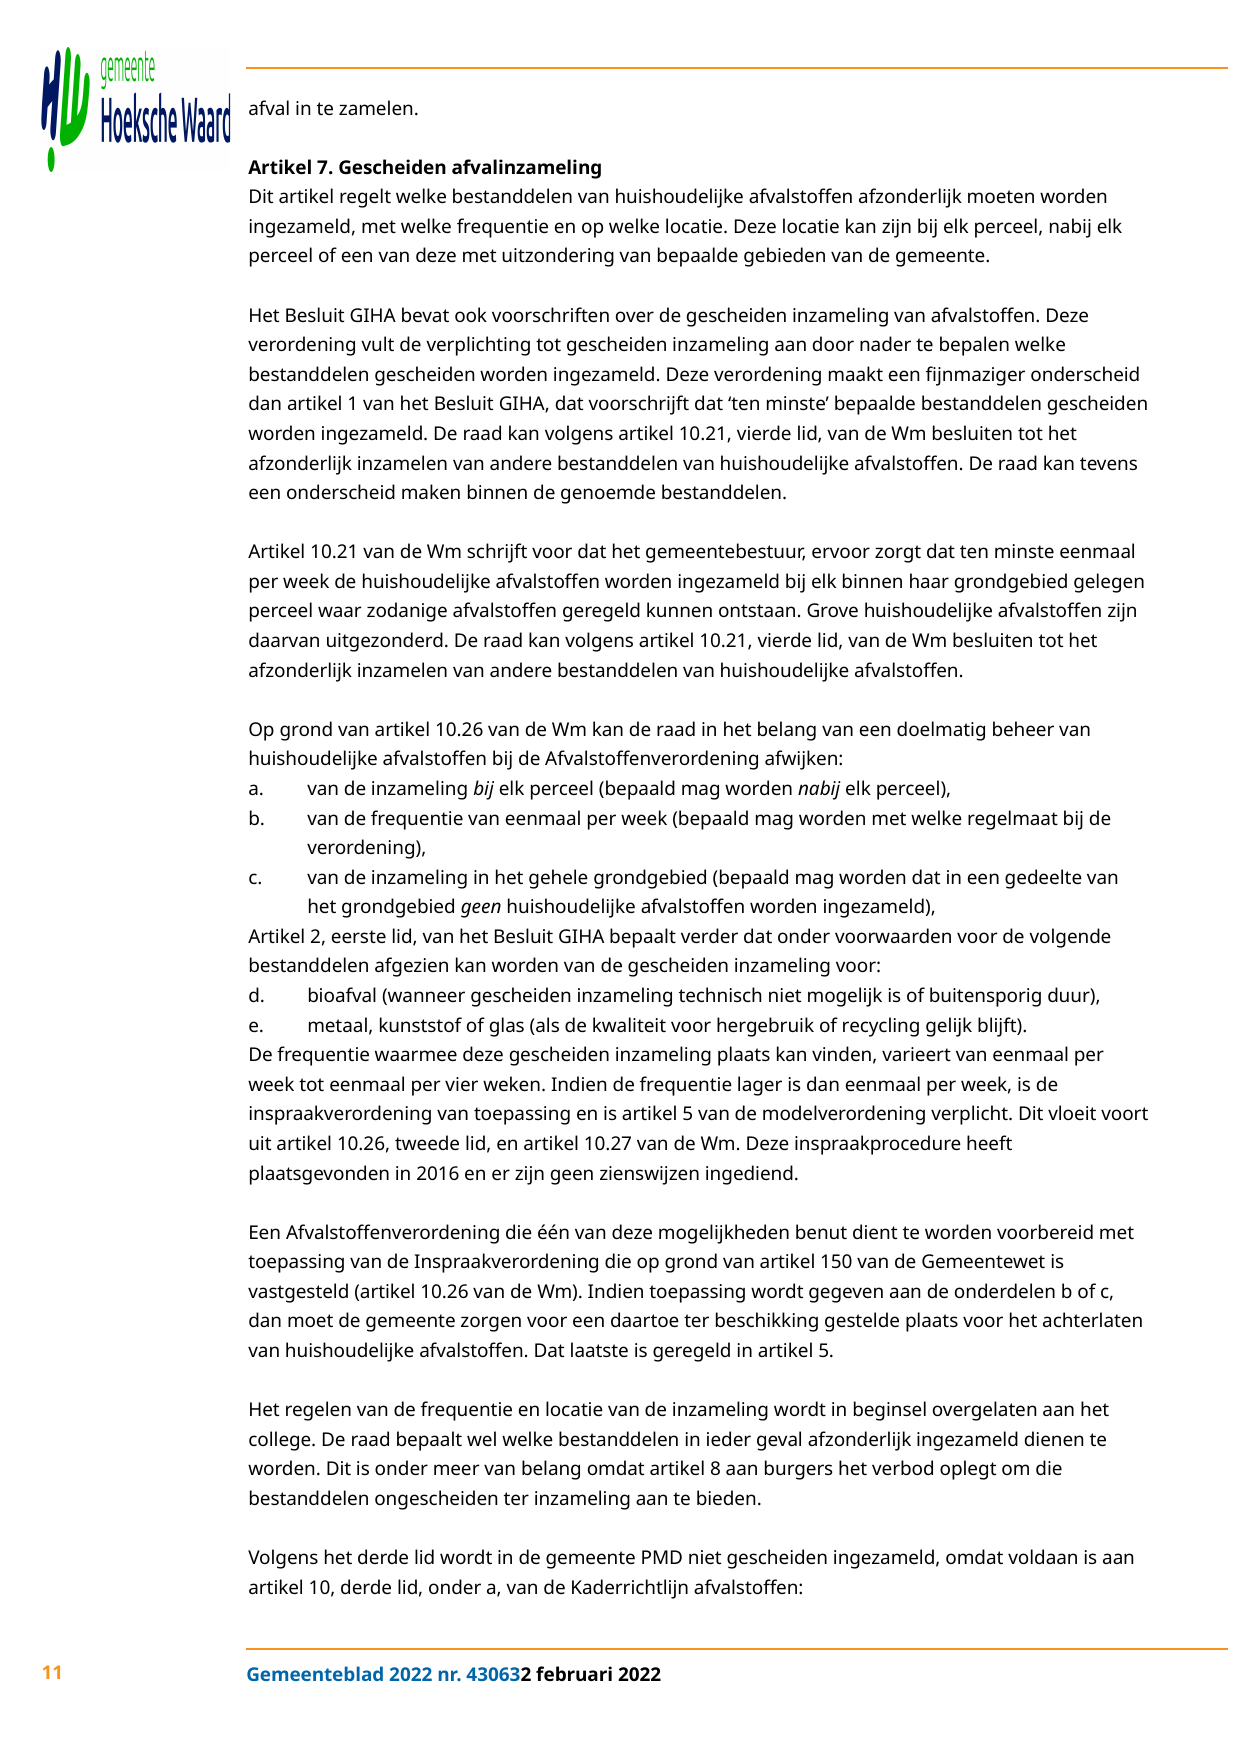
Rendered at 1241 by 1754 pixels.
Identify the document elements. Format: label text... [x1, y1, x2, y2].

text Artikel 2, eerste lid, van het Besluit GIHA bepaalt verder dat onder voorwaarden voor de volgende bestanddelen afgezien kan worden van de gescheiden inzameling voor: [248, 923, 1152, 978]
text Een Afvalstoffenverordening die één van deze mogelijkheden benut dient te worden voorbereid met toepassing van de Inspraakverordening die op grond van artikel 150 van de Gemeentewet is vastgesteld (artikel 10.26 van de Wm). Indien toepassing wordt gegeven aan de onderdelen b of c, dan moet de gemeente zorgen voor een daartoe ter beschikking gestelde plaats voor het achterlaten van huishoudelijke afvalstoffen. Dat laatste is geregeld in artikel 5. [248, 1219, 1152, 1363]
text Artikel 7. Gescheiden afvalinzameling [248, 154, 1152, 180]
list metaal, kunststof of glas (als de kwaliteit voor hergebruik of recycling gelijk blijft). [248, 1012, 1152, 1038]
text De frequentie waarmee deze gescheiden inzameling plaats kan vinden, varieert van eenmaal per week tot eenmaal per vier weken. Indien de frequentie lager is dan eenmaal per week, is de inspraakverordening van toepassing en is artikel 5 van de modelverordening verplicht. Dit vloeit voort uit artikel 10.26, tweede lid, en artikel 10.27 van de Wm. Deze inspraakprocedure heeft plaatsgevonden in 2016 en er zijn geen zienswijzen ingediend. [248, 1041, 1152, 1186]
list bioafval (wanneer gescheiden inzameling technisch niet mogelijk is of buitensporig duur), [248, 982, 1152, 1008]
picture [41, 47, 231, 172]
list van de inzameling in het gehele grondgebied (bepaald mag worden dat in een gedeelte van het grondgebied geen huishoudelijke afvalstoffen worden ingezameld), [248, 864, 1152, 919]
text afval in te zamelen. [248, 95, 1152, 121]
text Het Besluit GIHA bevat ook voorschriften over de gescheiden inzameling van afvalstoffen. Deze verordening vult de verplichting tot gescheiden inzameling aan door nader te bepalen welke bestanddelen gescheiden worden ingezameld. Deze verordening maakt een fijnmaziger onderscheid dan artikel 1 van het Besluit GIHA, dat voorschrijft dat ‘ten minste’ bepaalde bestanddelen gescheiden worden ingezameld. De raad kan volgens artikel 10.21, vierde lid, van de Wm besluiten tot het afzonderlijk inzamelen van andere bestanddelen van huishoudelijke afvalstoffen. De raad kan tevens een onderscheid maken binnen de genoemde bestanddelen. [248, 302, 1152, 505]
list van de frequentie van eenmaal per week (bepaald mag worden met welke regelmaat bij de verordening), [248, 805, 1152, 860]
list van de inzameling bij elk perceel (bepaald mag worden nabij elk perceel), [248, 775, 1152, 801]
text Artikel 10.21 van de Wm schrijft voor dat het gemeentebestuur, ervoor zorgt dat ten minste eenmaal per week de huishoudelijke afvalstoffen worden ingezameld bij elk binnen haar grondgebied gelegen perceel waar zodanige afvalstoffen geregeld kunnen ontstaan. Grove huishoudelijke afvalstoffen zijn daarvan uitgezonderd. De raad kan volgens artikel 10.21, vierde lid, van de Wm besluiten tot het afzonderlijk inzamelen van andere bestanddelen van huishoudelijke afvalstoffen. [248, 538, 1152, 683]
text Het regelen van de frequentie en locatie van de inzameling wordt in beginsel overgelaten aan het college. De raad bepaalt wel welke bestanddelen in ieder geval afzonderlijk ingezameld dienen te worden. Dit is onder meer van belang omdat artikel 8 aan burgers het verbod oplegt om die bestanddelen ongescheiden ter inzameling aan te bieden. [248, 1396, 1152, 1511]
text Dit artikel regelt welke bestanddelen van huishoudelijke afvalstoffen afzonderlijk moeten worden ingezameld, met welke frequentie en op welke locatie. Deze locatie kan zijn bij elk perceel, nabij elk perceel of een van deze met uitzondering van bepaalde gebieden van de gemeente. [248, 183, 1152, 268]
text Op grond van artikel 10.26 van de Wm kan de raad in het belang van een doelmatig beheer van huishoudelijke afvalstoffen bij de Afvalstoffenverordening afwijken: [248, 716, 1152, 771]
text Volgens het derde lid wordt in de gemeente PMD niet gescheiden ingezameld, omdat voldaan is aan artikel 10, derde lid, onder a, van de Kaderrichtlijn afvalstoffen: [248, 1544, 1152, 1600]
